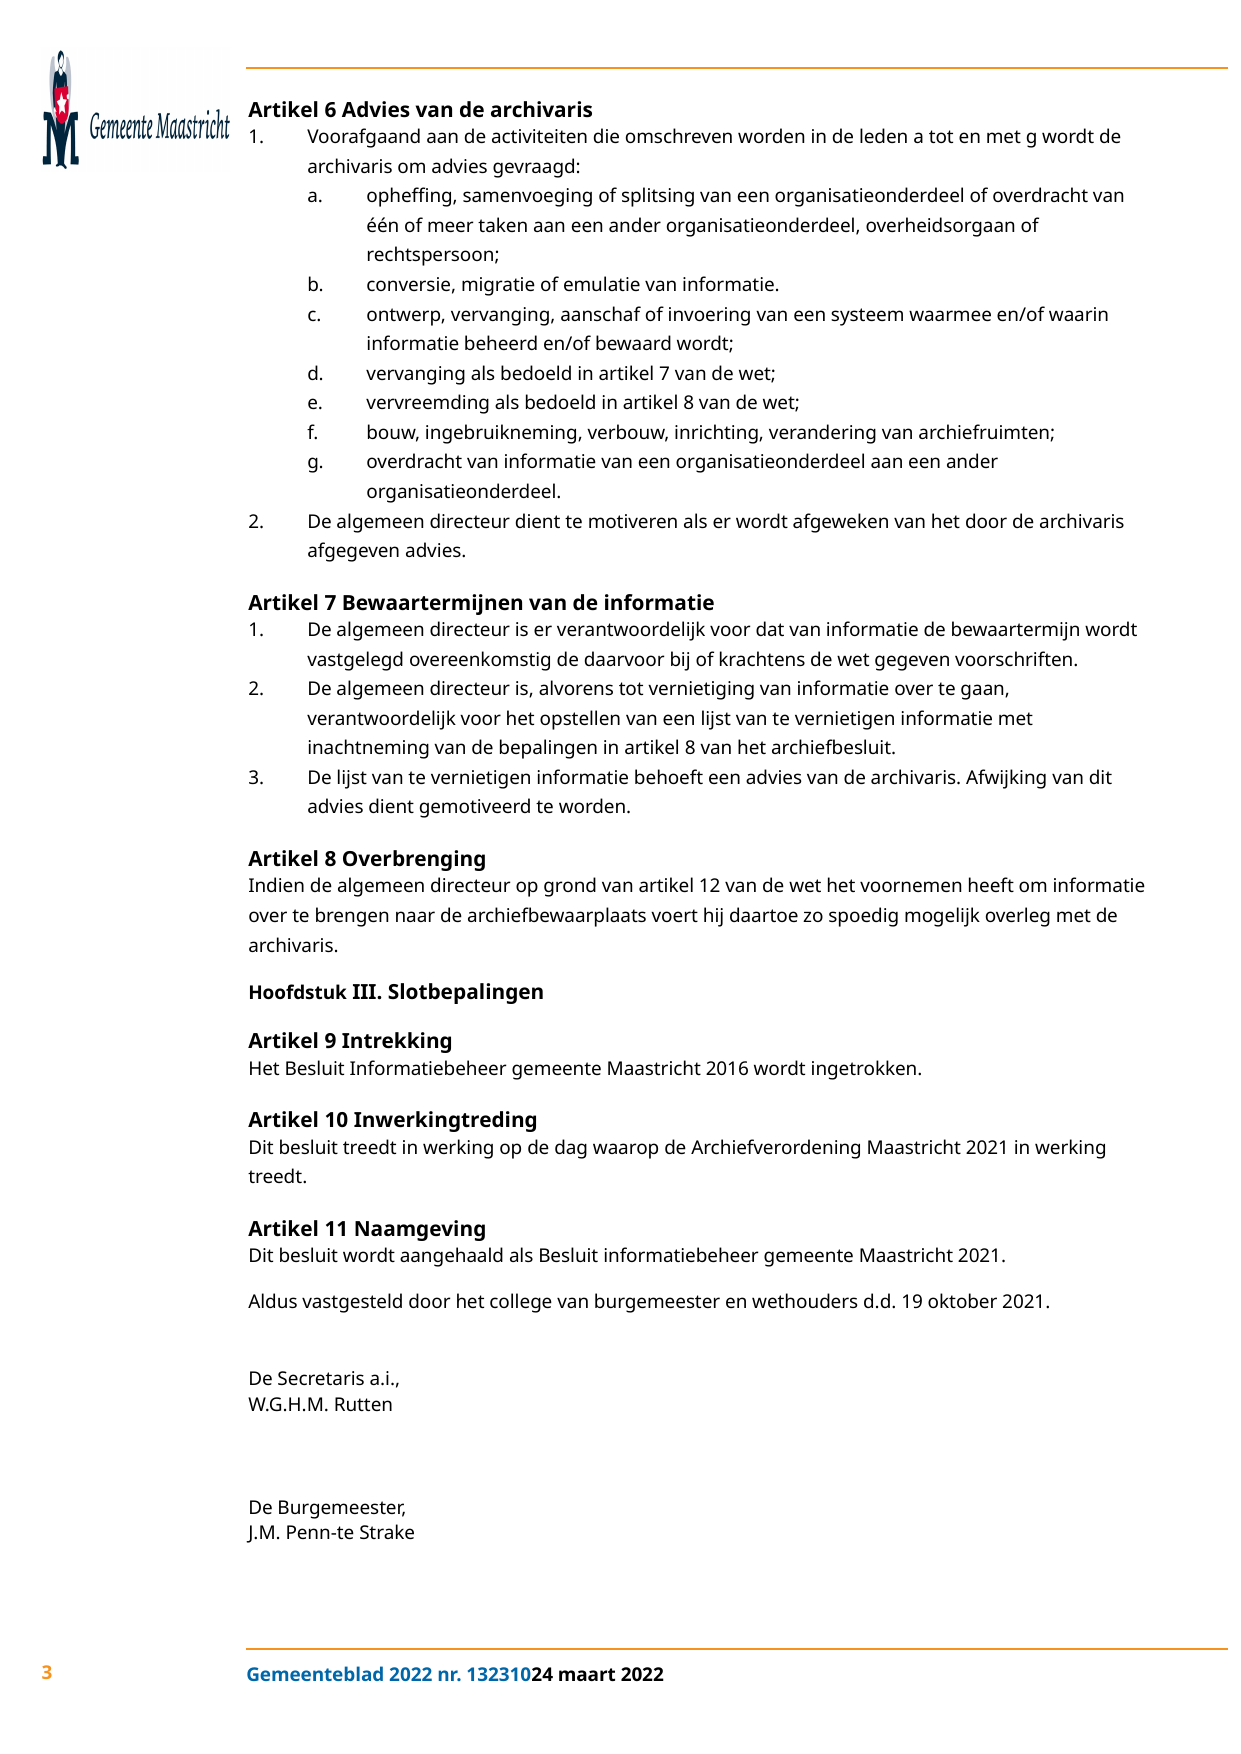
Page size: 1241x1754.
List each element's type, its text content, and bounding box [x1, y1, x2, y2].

text De Secretaris a.i., [248, 1365, 1152, 1391]
text Artikel 8 Overbrenging [248, 844, 1152, 873]
text Hoofdstuk III. Slotbepalingen [248, 977, 1152, 1006]
list vervreemding als bedoeld in artikel 8 van de wet; [307, 389, 1152, 415]
list Voorafgaand aan de activiteiten die omschreven worden in de leden a tot en met g wordt de archivaris om advies gevraagd: [248, 123, 1152, 178]
text Artikel 7 Bewaartermijnen van de informatie [248, 588, 1152, 616]
text Indien de algemeen directeur op grond van artikel 12 van de wet het voornemen heeft om informatie over te brengen naar de archiefbewaarplaats voert hij daartoe zo spoedig mogelijk overleg met de archivaris. [248, 873, 1152, 957]
text J.M. Penn-te Strake [248, 1519, 1152, 1545]
list opheffing, samenvoeging of splitsing van een organisatieonderdeel of overdracht van één of meer taken aan een ander organisatieonderdeel, overheidsorgaan of rechtspersoon; [307, 182, 1152, 267]
list De algemeen directeur is, alvorens tot vernietiging van informatie over te gaan, verantwoordelijk voor het opstellen van een lijst van te vernietigen informatie met inachtneming van de bepalingen in artikel 8 van het archiefbesluit. [248, 675, 1152, 760]
text De Burgemeester, [248, 1494, 1152, 1519]
text Dit besluit wordt aangehaald als Besluit informatiebeheer gemeente Maastricht 2021. [248, 1242, 1152, 1268]
text Aldus vastgesteld door het college van burgemeester en wethouders d.d. 19 oktober 2021. [248, 1288, 1152, 1314]
list conversie, migratie of emulatie van informatie. [307, 271, 1152, 297]
list bouw, ingebruikneming, verbouw, inrichting, verandering van archiefruimten; [307, 419, 1152, 445]
text Dit besluit treedt in werking op de dag waarop de Archiefverordening Maastricht 2021 in werking treedt. [248, 1134, 1152, 1189]
text Artikel 6 Advies van de archivaris [248, 95, 1152, 123]
list De algemeen directeur dient te motiveren als er wordt afgeweken van het door de archivaris afgegeven advies. [248, 508, 1152, 563]
text Artikel 9 Intrekking [248, 1027, 1152, 1055]
text W.G.H.M. Rutten [248, 1391, 1152, 1417]
list De algemeen directeur is er verantwoordelijk voor dat van informatie de bewaartermijn wordt vastgelegd overeenkomstig de daarvoor bij of krachtens de wet gegeven voorschriften. [248, 616, 1152, 672]
list overdracht van informatie van een organisatieonderdeel aan een ander organisatieonderdeel. [307, 449, 1152, 504]
picture [41, 47, 231, 172]
text Artikel 11 Naamgeving [248, 1214, 1152, 1242]
text Het Besluit Informatiebeheer gemeente Maastricht 2016 wordt ingetrokken. [248, 1055, 1152, 1081]
text Artikel 10 Inwerkingtreding [248, 1106, 1152, 1134]
list vervanging als bedoeld in artikel 7 van de wet; [307, 360, 1152, 386]
list De lijst van te vernietigen informatie behoeft een advies van de archivaris. Afwijking van dit advies dient gemotiveerd te worden. [248, 764, 1152, 819]
list ontwerp, vervanging, aanschaf of invoering van een systeem waarmee en/of waarin informatie beheerd en/of bewaard wordt; [307, 301, 1152, 356]
